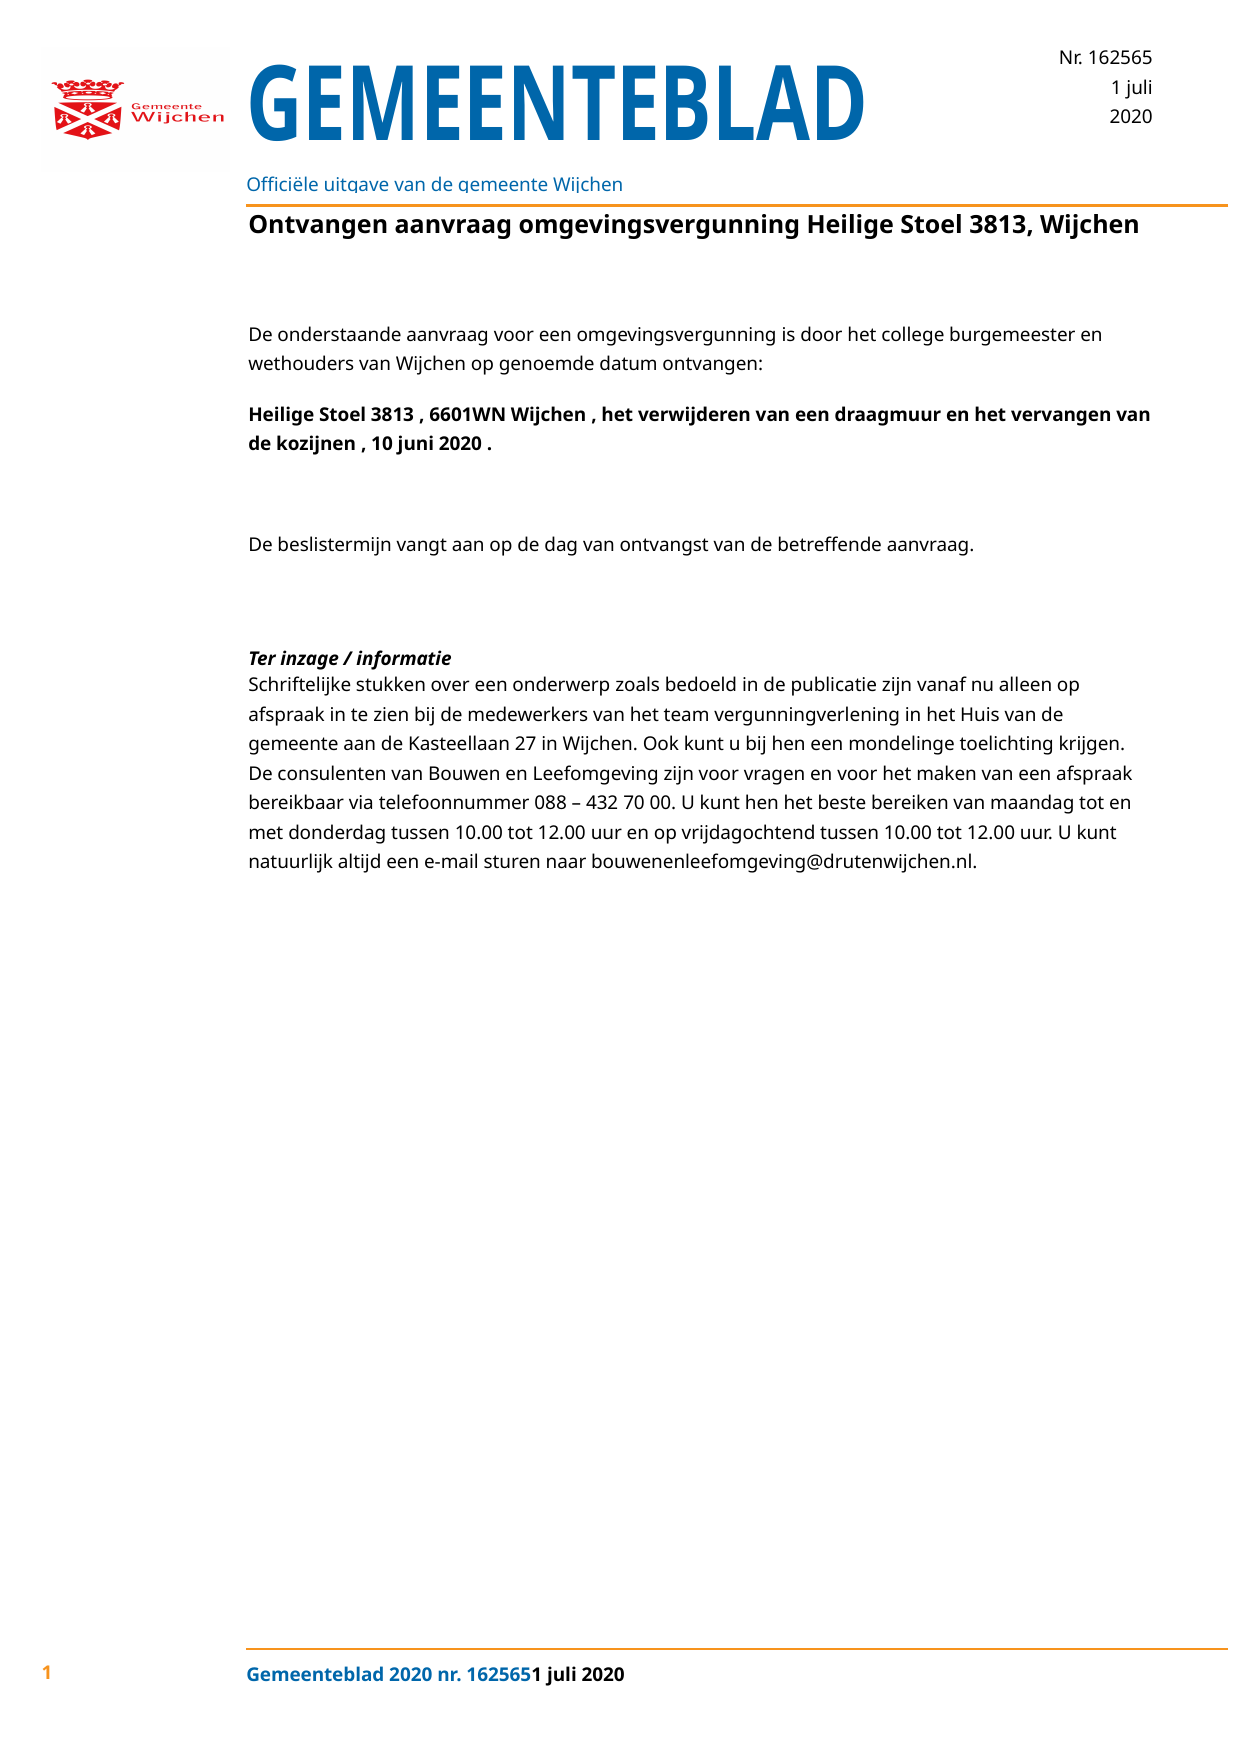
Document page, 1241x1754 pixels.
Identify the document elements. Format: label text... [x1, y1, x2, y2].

text Heilige Stoel 3813 , 6601WN Wijchen , het verwijderen van een draagmuur en het vervangen van de kozijnen , 10 juni 2020 . [248, 401, 1152, 456]
text De beslistermijn vangt aan op de dag van ontvangst van de betreffende aanvraag. [248, 531, 1152, 557]
text Ontvangen aanvraag omgevingsvergunning Heilige Stoel 3813, Wijchen [248, 207, 1152, 241]
picture [41, 47, 231, 172]
text Ter inzage / informatie [248, 646, 1152, 671]
text De onderstaande aanvraag voor een omgevingsvergunning is door het college burgemeester en wethouders van Wijchen op genoemde datum ontvangen: [248, 321, 1152, 376]
text Schriftelijke stukken over een onderwerp zoals bedoeld in de publicatie zijn vanaf nu alleen op afspraak in te zien bij de medewerkers van het team vergunningverlening in het Huis van de gemeente aan de Kasteellaan 27 in Wijchen. Ook kunt u bij hen een mondelinge toelichting krijgen. De consulenten van Bouwen en Leefomgeving zijn voor vragen en voor het maken van een afspraak bereikbaar via telefoonnummer 088 – 432 70 00. U kunt hen het beste bereiken van maandag tot en met donderdag tussen 10.00 tot 12.00 uur en op vrijdagochtend tussen 10.00 tot 12.00 uur. U kunt natuurlijk altijd een e-mail sturen naar bouwenenleefomgeving@drutenwijchen.nl. [248, 671, 1152, 874]
